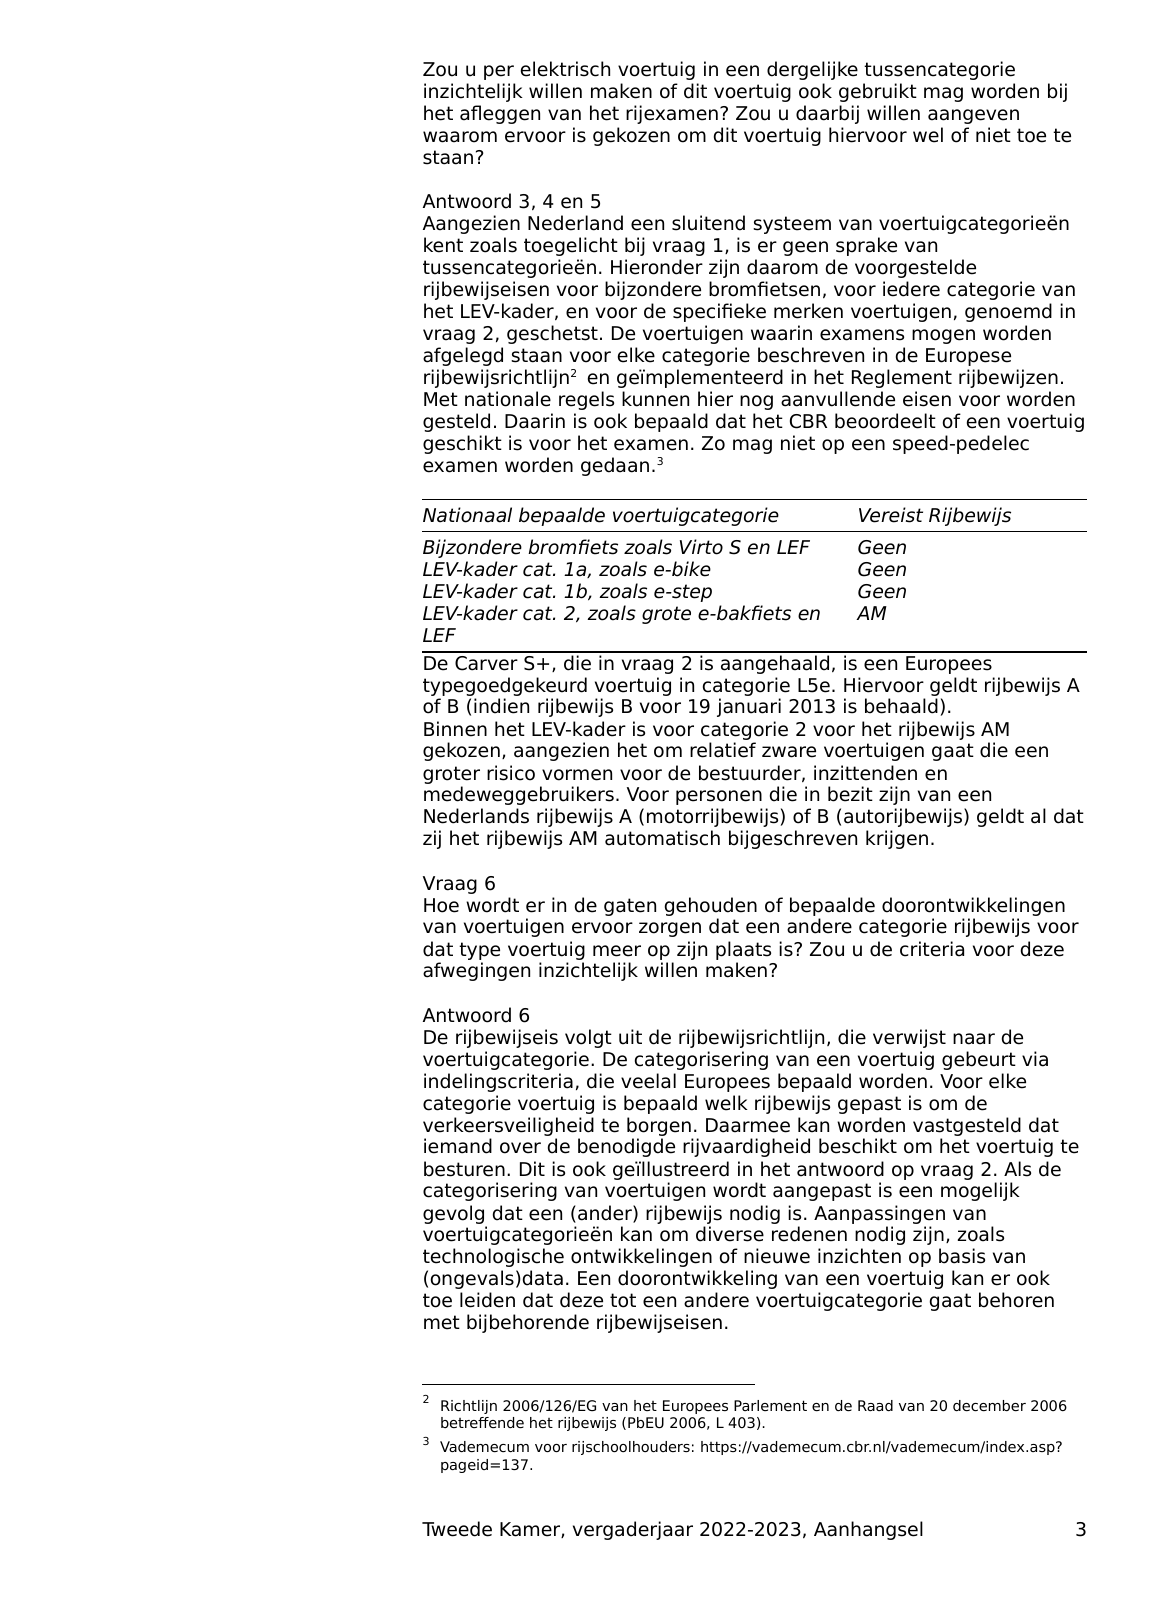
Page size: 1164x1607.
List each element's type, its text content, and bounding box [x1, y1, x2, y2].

table_cell Geen [852, 532, 1087, 559]
text Vademecum voor rijschoolhouders: https://vademecum.cbr.nl/vademecum/index.asp?pageid=137. [422, 1435, 1087, 1474]
text Zou u per elektrisch voertuig in een dergelijke tussencategorie inzichtelijk willen maken of dit voertuig ook gebruikt mag worden bij het afleggen van het rijexamen? Zou u daarbij willen aangeven waarom ervoor is gekozen om dit voertuig hiervoor wel of niet toe te staan? [422, 59, 1087, 169]
text Aangezien Nederland een sluitend systeem van voertuigcategorieën kent zoals toegelicht bij vraag 1, is er geen sprake van tussencategorieën. Hieronder zijn daarom de voorgestelde rijbewijseisen voor bijzondere bromfietsen, voor iedere categorie van het LEV-kader, en voor de specifieke merken voertuigen, genoemd in vraag 2, geschetst. De voertuigen waarin examens mogen worden afgelegd staan voor elke categorie beschreven in de Europese rijbewijsrichtlijn en geïmplementeerd in het Reglement rijbewijzen. Met nationale regels kunnen hier nog aanvullende eisen voor worden gesteld. Daarin is ook bepaald dat het CBR beoordeelt of een voertuig geschikt is voor het examen. Zo mag niet op een speed-pedelec examen worden gedaan. [422, 213, 1087, 477]
text Vraag 6 [422, 872, 1087, 894]
text De rijbewijseis volgt uit de rijbewijsrichtlijn, die verwijst naar de voertuigcategorie. De categorisering van een voertuig gebeurt via indelingscriteria, die veelal Europees bepaald worden. Voor elke categorie voertuig is bepaald welk rijbewijs gepast is om de verkeersveiligheid te borgen. Daarmee kan worden vastgesteld dat iemand over de benodigde rijvaardigheid beschikt om het voertuig te besturen. Dit is ook geïllustreerd in het antwoord op vraag 2. Als de categorisering van voertuigen wordt aangepast is een mogelijk gevolg dat een (ander) rijbewijs nodig is. Aanpassingen van voertuigcategorieën kan om diverse redenen nodig zijn, zoals technologische ontwikkelingen of nieuwe inzichten op basis van (ongevals)data. Een doorontwikkeling van een voertuig kan er ook toe leiden dat deze tot een andere voertuigcategorie gaat behoren met bijbehorende rijbewijseisen. [422, 1027, 1087, 1334]
text Antwoord 3, 4 en 5 [422, 191, 1087, 213]
text Antwoord 6 [422, 1004, 1087, 1027]
table_cell AM [852, 603, 1087, 651]
text Binnen het LEV-kader is voor categorie 2 voor het rijbewijs AM gekozen, aangezien het om relatief zware voertuigen gaat die een groter risico vormen voor de bestuurder, inzittenden en medeweggebruikers. Voor personen die in bezit zijn van een Nederlands rijbewijs A (motorrijbewijs) of B (autorijbewijs) geldt al dat zij het rijbewijs AM automatisch bijgeschreven krijgen. [422, 718, 1087, 850]
table_cell Bijzondere bromfiets zoals Virto S en LEF [422, 532, 852, 559]
table_cell LEV-kader cat. 1b, zoals e-step [422, 581, 852, 603]
text Richtlijn 2006/126/EG van het Europees Parlement en de Raad van 20 december 2006 betreffende het rijbewijs (PbEU 2006, L 403). [422, 1393, 1087, 1432]
table_cell Geen [852, 559, 1087, 581]
table_header Vereist Rijbewijs [852, 500, 1087, 531]
table_cell LEV-kader cat. 2, zoals grote e-bakfiets en LEF [422, 603, 852, 651]
text De Carver S+, die in vraag 2 is aangehaald, is een Europees typegoedgekeurd voertuig in categorie L5e. Hiervoor geldt rijbewijs A of B (indien rijbewijs B voor 19 januari 2013 is behaald). [422, 653, 1087, 718]
table_cell LEV-kader cat. 1a, zoals e-bike [422, 559, 852, 581]
table_cell Geen [852, 581, 1087, 603]
text Hoe wordt er in de gaten gehouden of bepaalde doorontwikkelingen van voertuigen ervoor zorgen dat een andere categorie rijbewijs voor dat type voertuig meer op zijn plaats is? Zou u de criteria voor deze afwegingen inzichtelijk willen maken? [422, 894, 1087, 982]
table_header Nationaal bepaalde voertuigcategorie [422, 500, 852, 531]
